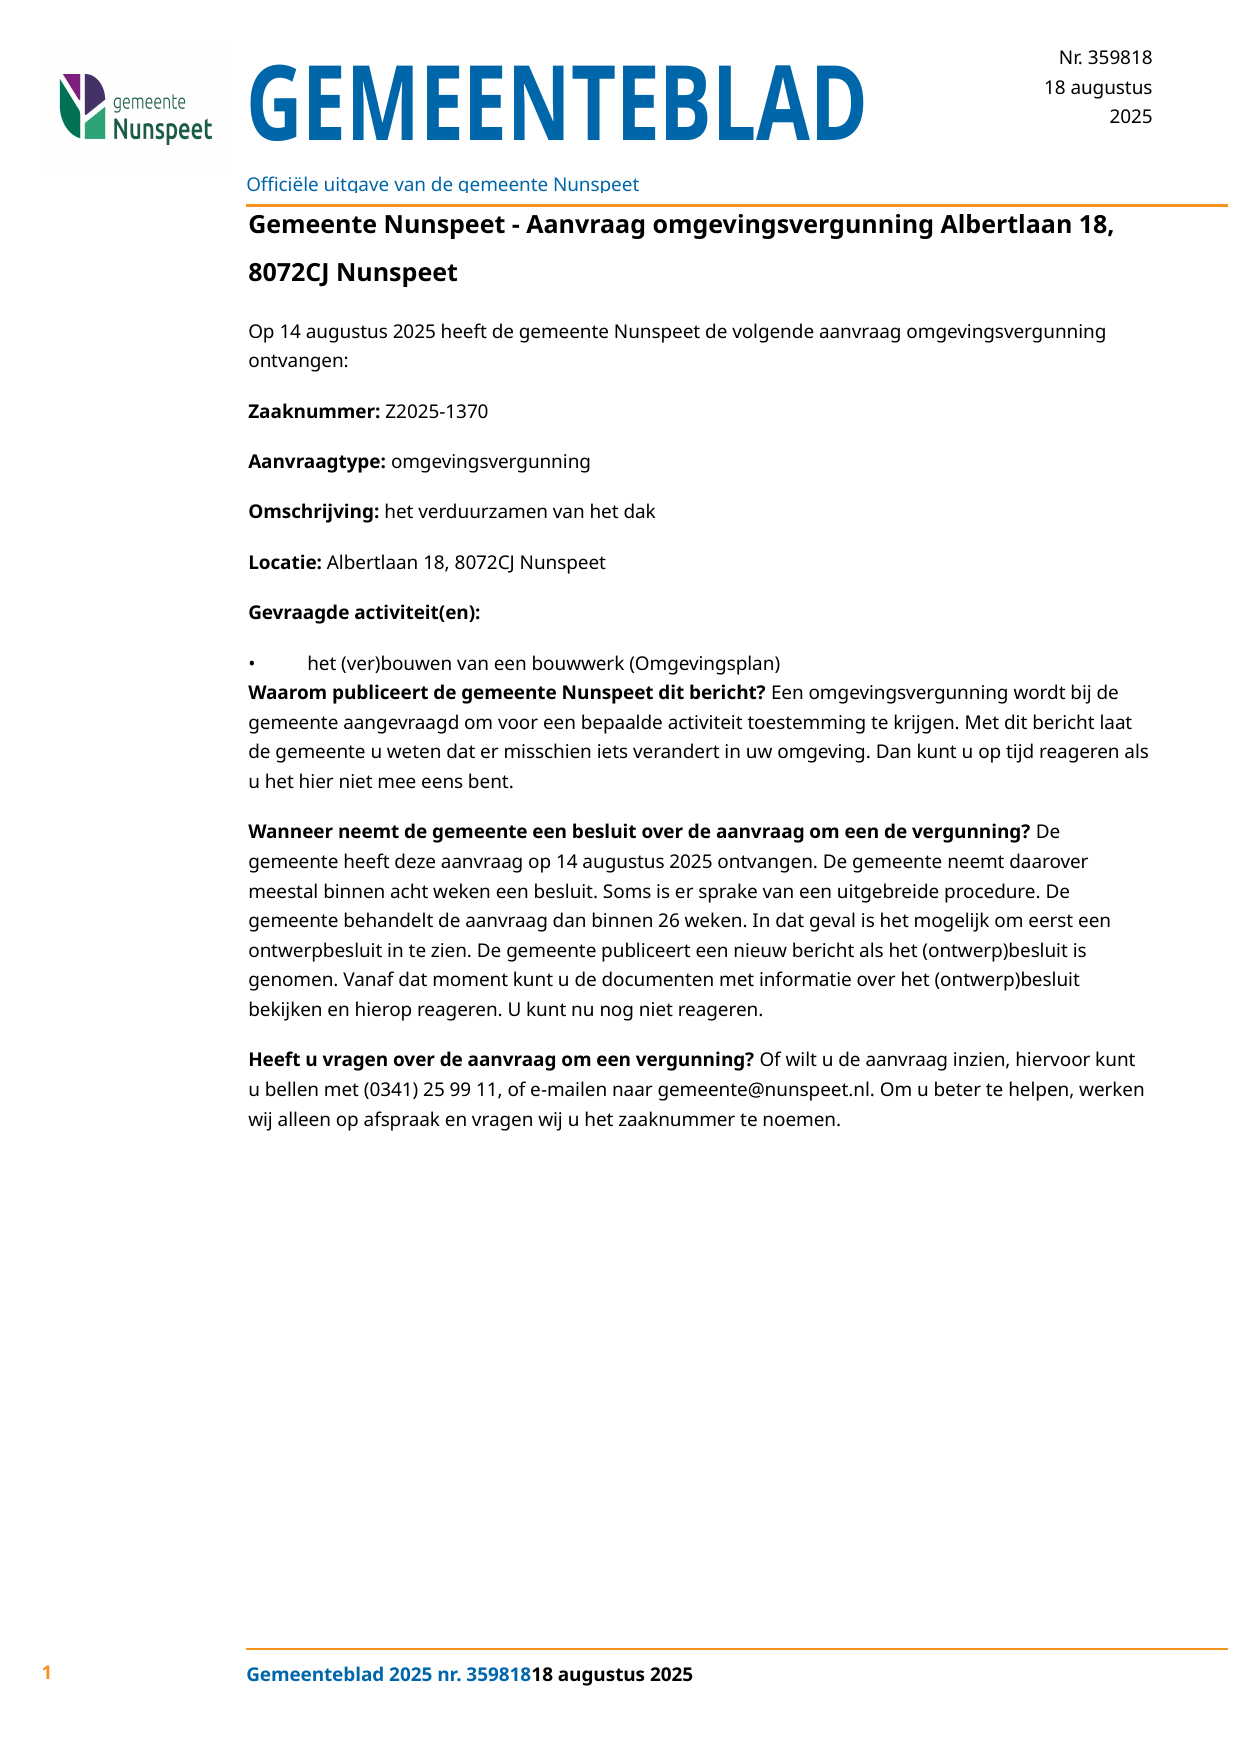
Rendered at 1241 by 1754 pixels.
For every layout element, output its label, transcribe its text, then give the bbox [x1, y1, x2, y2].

text Heeft u vragen over de aanvraag om een vergunning? Of wilt u de aanvraag inzien, hiervoor kunt u bellen met (0341) 25 99 11, of e-mailen naar gemeente@nunspeet.nl. Om u beter te helpen, werken wij alleen op afspraak en vragen wij u het zaaknummer te noemen. [248, 1047, 1152, 1132]
text Wanneer neemt de gemeente een besluit over de aanvraag om een de vergunning? De gemeente heeft deze aanvraag op 14 augustus 2025 ontvangen. De gemeente neemt daarover meestal binnen acht weken een besluit. Soms is er sprake van een uitgebreide procedure. De gemeente behandelt de aanvraag dan binnen 26 weken. In dat geval is het mogelijk om eerst een ontwerpbesluit in te zien. De gemeente publiceert een nieuw bericht als het (ontwerp)besluit is genomen. Vanaf dat moment kunt u de documenten met informatie over het (ontwerp)besluit bekijken en hierop reageren. U kunt nu nog niet reageren. [248, 819, 1152, 1022]
text Waarom publiceert de gemeente Nunspeet dit bericht? Een omgevingsvergunning wordt bij de gemeente aangevraagd om voor een bepaalde activiteit toestemming te krijgen. Met dit bericht laat de gemeente u weten dat er misschien iets verandert in uw omgeving. Dan kunt u op tijd reageren als u het hier niet mee eens bent. [248, 679, 1152, 794]
text Aanvraagtype: omgevingsvergunning [248, 448, 1152, 474]
text Zaaknummer: Z2025-1370 [248, 398, 1152, 424]
text Locatie: Albertlaan 18, 8072CJ Nunspeet [248, 549, 1152, 575]
list het (ver)bouwen van een bouwwerk (Omgevingsplan) [248, 650, 1152, 676]
text Gevraagde activiteit(en): [248, 599, 1152, 625]
text Omschrijving: het verduurzamen van het dak [248, 499, 1152, 524]
picture [41, 47, 231, 172]
text Gemeente Nunspeet - Aanvraag omgevingsvergunning Albertlaan 18, 8072CJ Nunspeet [248, 207, 1152, 288]
text Op 14 augustus 2025 heeft de gemeente Nunspeet de volgende aanvraag omgevingsvergunning ontvangen: [248, 318, 1152, 373]
